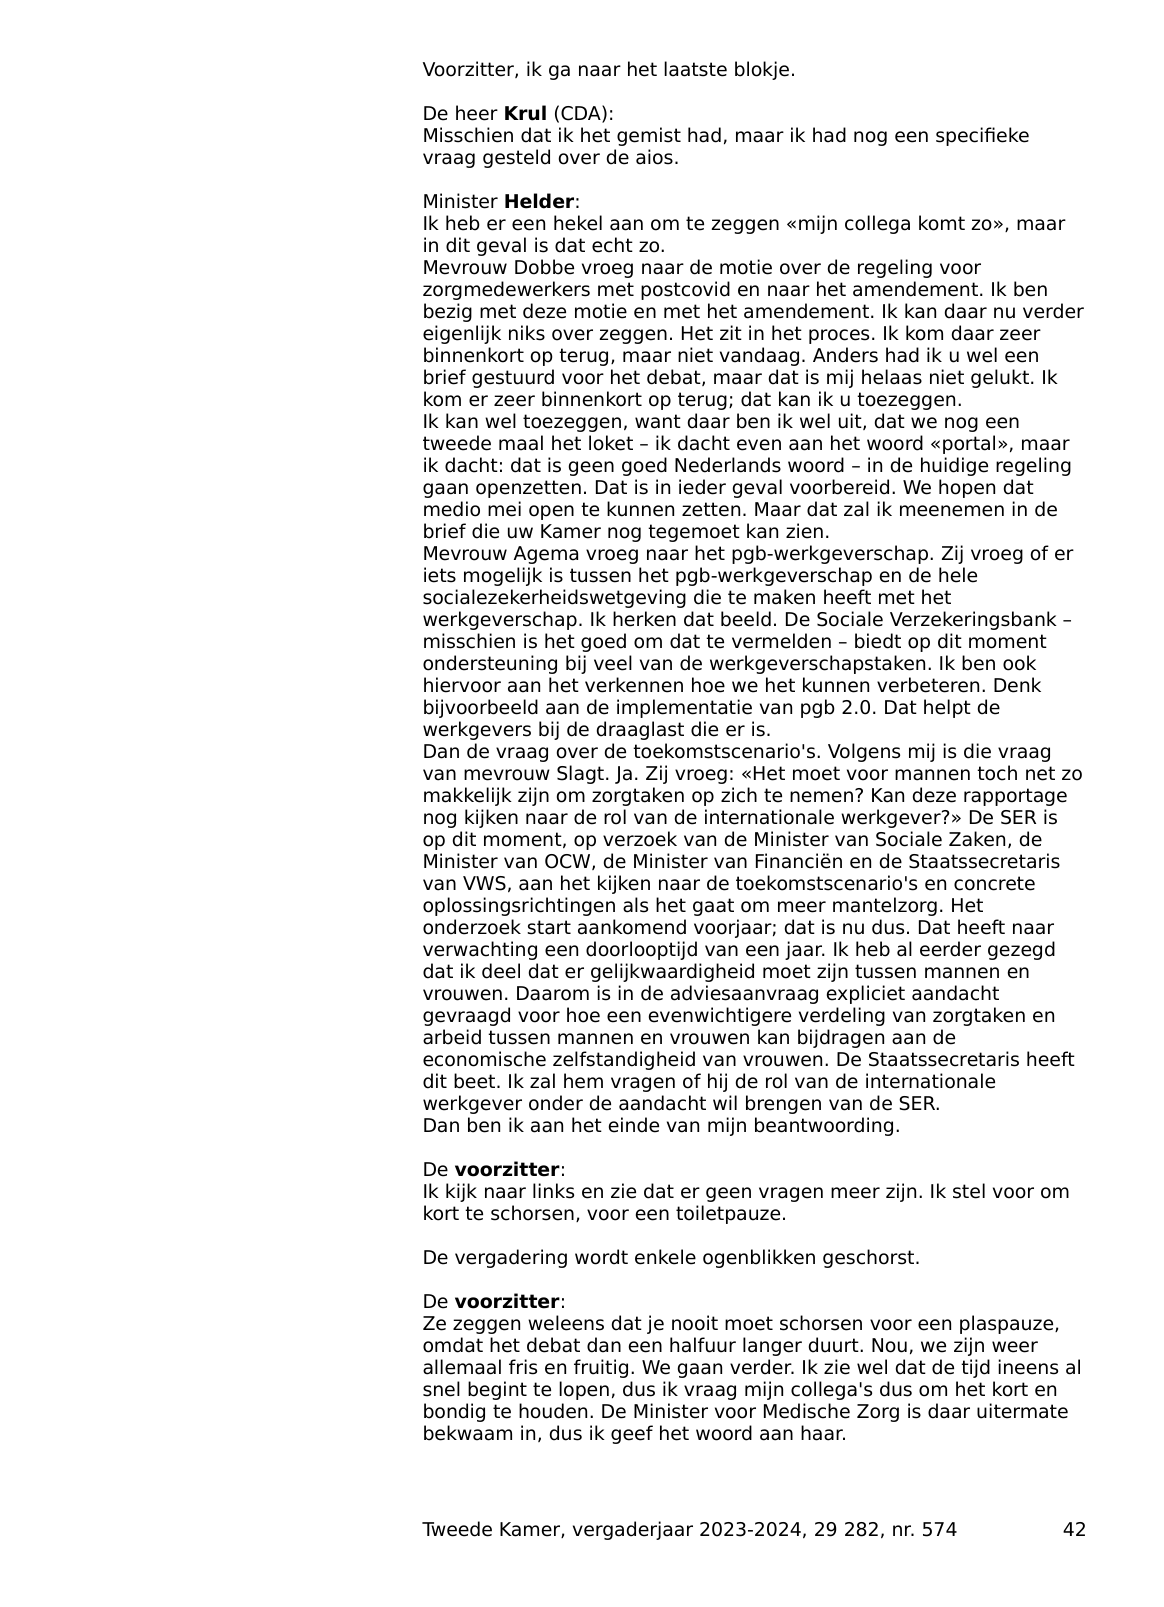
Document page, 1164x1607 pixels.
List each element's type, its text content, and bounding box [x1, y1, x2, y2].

text Ik heb er een hekel aan om te zeggen «mijn collega komt zo», maar in dit geval is dat echt zo. [422, 213, 1087, 257]
text Dan ben ik aan het einde van mijn beantwoording. [422, 1114, 1087, 1136]
text Ik kan wel toezeggen, want daar ben ik wel uit, dat we nog een tweede maal het loket – ik dacht even aan het woord «portal», maar ik dacht: dat is geen goed Nederlands woord – in de huidige regeling gaan openzetten. Dat is in ieder geval voorbereid. We hopen dat medio mei open te kunnen zetten. Maar dat zal ik meenemen in de brief die uw Kamer nog tegemoet kan zien. [422, 411, 1087, 543]
text Ik kijk naar links en zie dat er geen vragen meer zijn. Ik stel voor om kort te schorsen, voor een toiletpauze. [422, 1181, 1087, 1224]
text De heer Krul (CDA): [422, 103, 1087, 125]
text Mevrouw Agema vroeg naar het pgb-werkgeverschap. Zij vroeg of er iets mogelijk is tussen het pgb-werkgeverschap en de hele socialezekerheidswetgeving die te maken heeft met het werkgeverschap. Ik herken dat beeld. De Sociale Verzekeringsbank – misschien is het goed om dat te vermelden – biedt op dit moment ondersteuning bij veel van de werkgeverschapstaken. Ik ben ook hiervoor aan het verkennen hoe we het kunnen verbeteren. Denk bijvoorbeeld aan de implementatie van pgb 2.0. Dat helpt de werkgevers bij de draaglast die er is. [422, 543, 1087, 741]
text Minister Helder: [422, 191, 1087, 213]
text De vergadering wordt enkele ogenblikken geschorst. [422, 1247, 1087, 1269]
text Ze zeggen weleens dat je nooit moet schorsen voor een plaspauze, omdat het debat dan een halfuur langer duurt. Nou, we zijn weer allemaal fris en fruitig. We gaan verder. Ik zie wel dat de tijd ineens al snel begint te lopen, dus ik vraag mijn collega's dus om het kort en bondig te houden. De Minister voor Medische Zorg is daar uitermate bekwaam in, dus ik geef het woord aan haar. [422, 1313, 1087, 1445]
text De voorzitter: [422, 1291, 1087, 1313]
text Mevrouw Dobbe vroeg naar de motie over de regeling voor zorgmedewerkers met postcovid en naar het amendement. Ik ben bezig met deze motie en met het amendement. Ik kan daar nu verder eigenlijk niks over zeggen. Het zit in het proces. Ik kom daar zeer binnenkort op terug, maar niet vandaag. Anders had ik u wel een brief gestuurd voor het debat, maar dat is mij helaas niet gelukt. Ik kom er zeer binnenkort op terug; dat kan ik u toezeggen. [422, 257, 1087, 411]
text De voorzitter: [422, 1159, 1087, 1181]
text Misschien dat ik het gemist had, maar ik had nog een specifieke vraag gesteld over de aios. [422, 125, 1087, 169]
text Voorzitter, ik ga naar het laatste blokje. [422, 59, 1087, 81]
text Dan de vraag over de toekomstscenario's. Volgens mij is die vraag van mevrouw Slagt. Ja. Zij vroeg: «Het moet voor mannen toch net zo makkelijk zijn om zorgtaken op zich te nemen? Kan deze rapportage nog kijken naar de rol van de internationale werkgever?» De SER is op dit moment, op verzoek van de Minister van Sociale Zaken, de Minister van OCW, de Minister van Financiën en de Staatssecretaris van VWS, aan het kijken naar de toekomstscenario's en concrete oplossingsrichtingen als het gaat om meer mantelzorg. Het onderzoek start aankomend voorjaar; dat is nu dus. Dat heeft naar verwachting een doorlooptijd van een jaar. Ik heb al eerder gezegd dat ik deel dat er gelijkwaardigheid moet zijn tussen mannen en vrouwen. Daarom is in de adviesaanvraag expliciet aandacht gevraagd voor hoe een evenwichtigere verdeling van zorgtaken en arbeid tussen mannen en vrouwen kan bijdragen aan de economische zelfstandigheid van vrouwen. De Staatssecretaris heeft dit beet. Ik zal hem vragen of hij de rol van de internationale werkgever onder de aandacht wil brengen van de SER. [422, 741, 1087, 1114]
